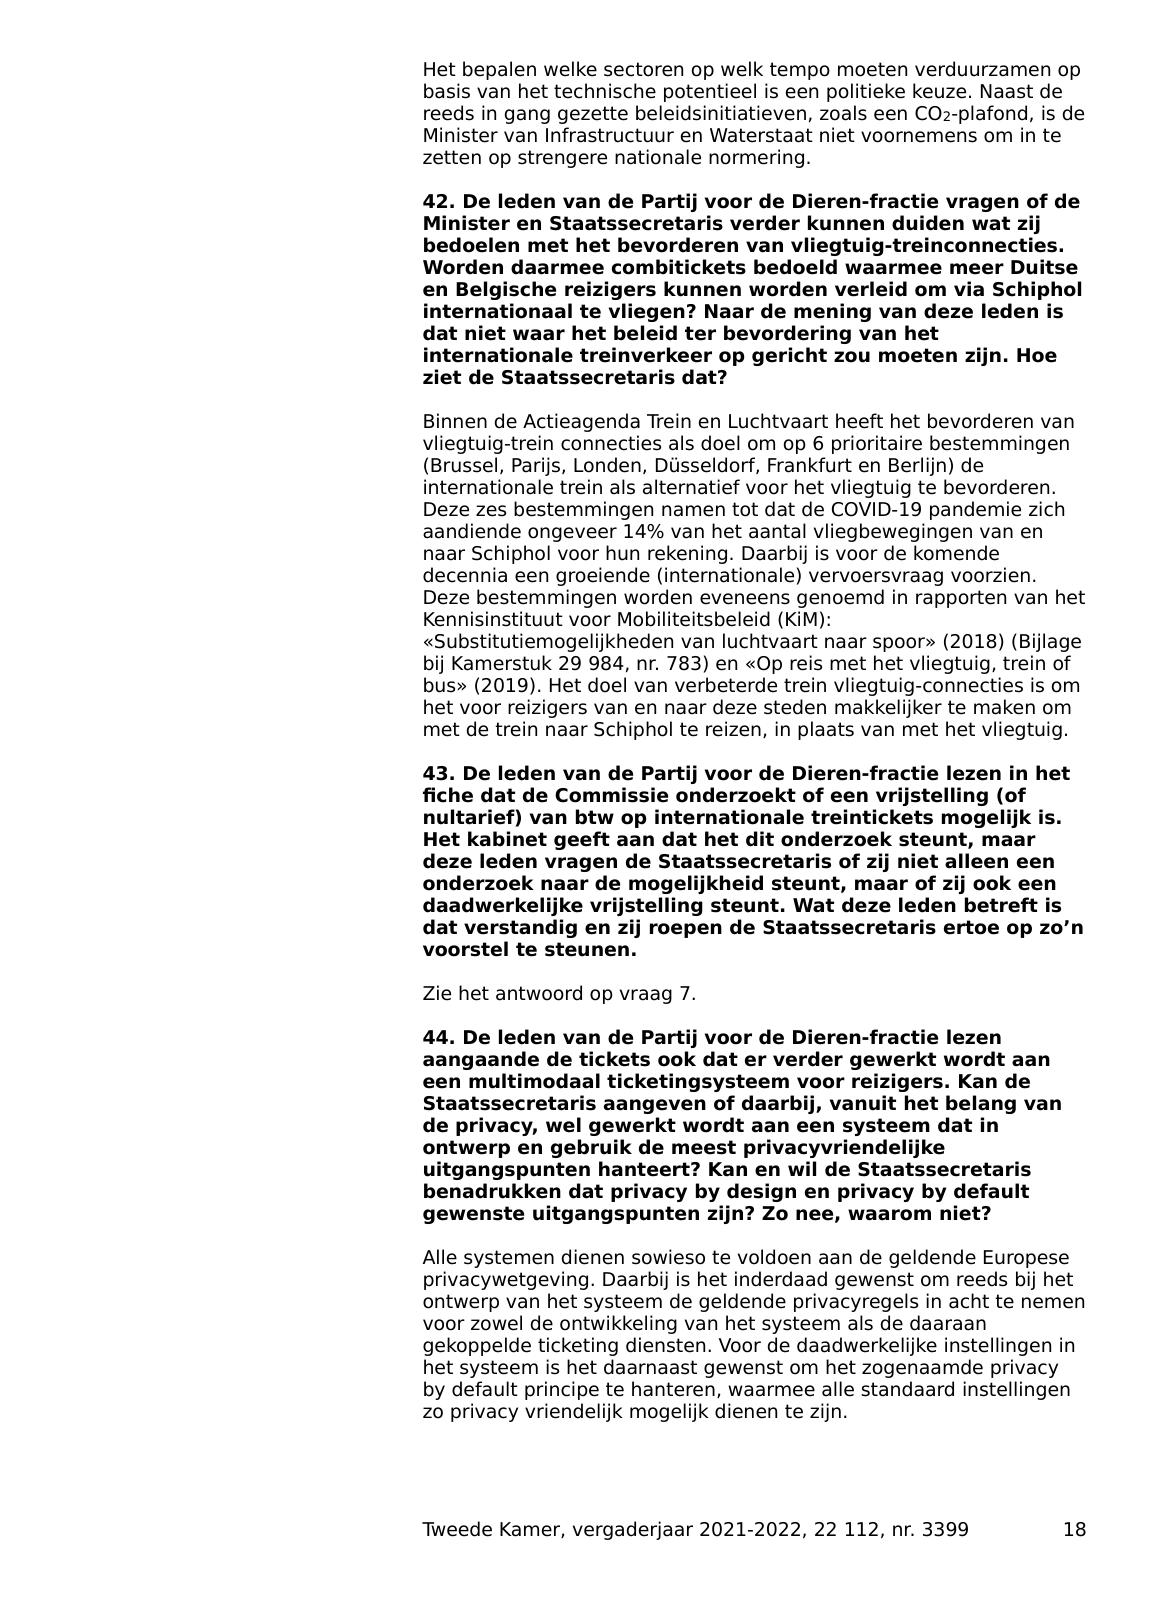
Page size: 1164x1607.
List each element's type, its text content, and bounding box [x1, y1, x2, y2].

text 43. De leden van de Partij voor de Dieren-fractie lezen in het fiche dat de Commissie onderzoekt of een vrijstelling (of nultarief) van btw op internationale treintickets mogelijk is. Het kabinet geeft aan dat het dit onderzoek steunt, maar deze leden vragen de Staatssecretaris of zij niet alleen een onderzoek naar de mogelijkheid steunt, maar of zij ook een daadwerkelijke vrijstelling steunt. Wat deze leden betreft is dat verstandig en zij roepen de Staatssecretaris ertoe op zo’n voorstel te steunen. [422, 763, 1087, 961]
text 44. De leden van de Partij voor de Dieren-fractie lezen aangaande de tickets ook dat er verder gewerkt wordt aan een multimodaal ticketingsysteem voor reizigers. Kan de Staatssecretaris aangeven of daarbij, vanuit het belang van de privacy, wel gewerkt wordt aan een systeem dat in ontwerp en gebruik de meest privacyvriendelijke uitgangspunten hanteert? Kan en wil de Staatssecretaris benadrukken dat privacy by design en privacy by default gewenste uitgangspunten zijn? Zo nee, waarom niet? [422, 1027, 1087, 1225]
text Alle systemen dienen sowieso te voldoen aan de geldende Europese privacywetgeving. Daarbij is het inderdaad gewenst om reeds bij het ontwerp van het systeem de geldende privacyregels in acht te nemen voor zowel de ontwikkeling van het systeem als de daaraan gekoppelde ticketing diensten. Voor de daadwerkelijke instellingen in het systeem is het daarnaast gewenst om het zogenaamde privacy by default principe te hanteren, waarmee alle standaard instellingen zo privacy vriendelijk mogelijk dienen te zijn. [422, 1247, 1087, 1423]
text Het bepalen welke sectoren op welk tempo moeten verduurzamen op basis van het technische potentieel is een politieke keuze. Naast de reeds in gang gezette beleidsinitiatieven, zoals een CO2-plafond, is de Minister van Infrastructuur en Waterstaat niet voornemens om in te zetten op strengere nationale normering. [422, 59, 1087, 169]
text Zie het antwoord op vraag 7. [422, 983, 1087, 1005]
text Binnen de Actieagenda Trein en Luchtvaart heeft het bevorderen van vliegtuig-trein connecties als doel om op 6 prioritaire bestemmingen (Brussel, Parijs, Londen, Düsseldorf, Frankfurt en Berlijn) de internationale trein als alternatief voor het vliegtuig te bevorderen. Deze zes bestemmingen namen tot dat de COVID-19 pandemie zich aandiende ongeveer 14% van het aantal vliegbewegingen van en naar Schiphol voor hun rekening. Daarbij is voor de komende decennia een groeiende (internationale) vervoersvraag voorzien. Deze bestemmingen worden eveneens genoemd in rapporten van het Kennisinstituut voor Mobiliteitsbeleid (KiM): «Substitutiemogelijkheden van luchtvaart naar spoor» (2018) (Bijlage bij Kamerstuk 29 984, nr. 783) en «Op reis met het vliegtuig, trein of bus» (2019). Het doel van verbeterde trein vliegtuig-connecties is om het voor reizigers van en naar deze steden makkelijker te maken om met de trein naar Schiphol te reizen, in plaats van met het vliegtuig. [422, 411, 1087, 741]
text 42. De leden van de Partij voor de Dieren-fractie vragen of de Minister en Staatssecretaris verder kunnen duiden wat zij bedoelen met het bevorderen van vliegtuig-treinconnecties. Worden daarmee combitickets bedoeld waarmee meer Duitse en Belgische reizigers kunnen worden verleid om via Schiphol internationaal te vliegen? Naar de mening van deze leden is dat niet waar het beleid ter bevordering van het internationale treinverkeer op gericht zou moeten zijn. Hoe ziet de Staatssecretaris dat? [422, 191, 1087, 389]
